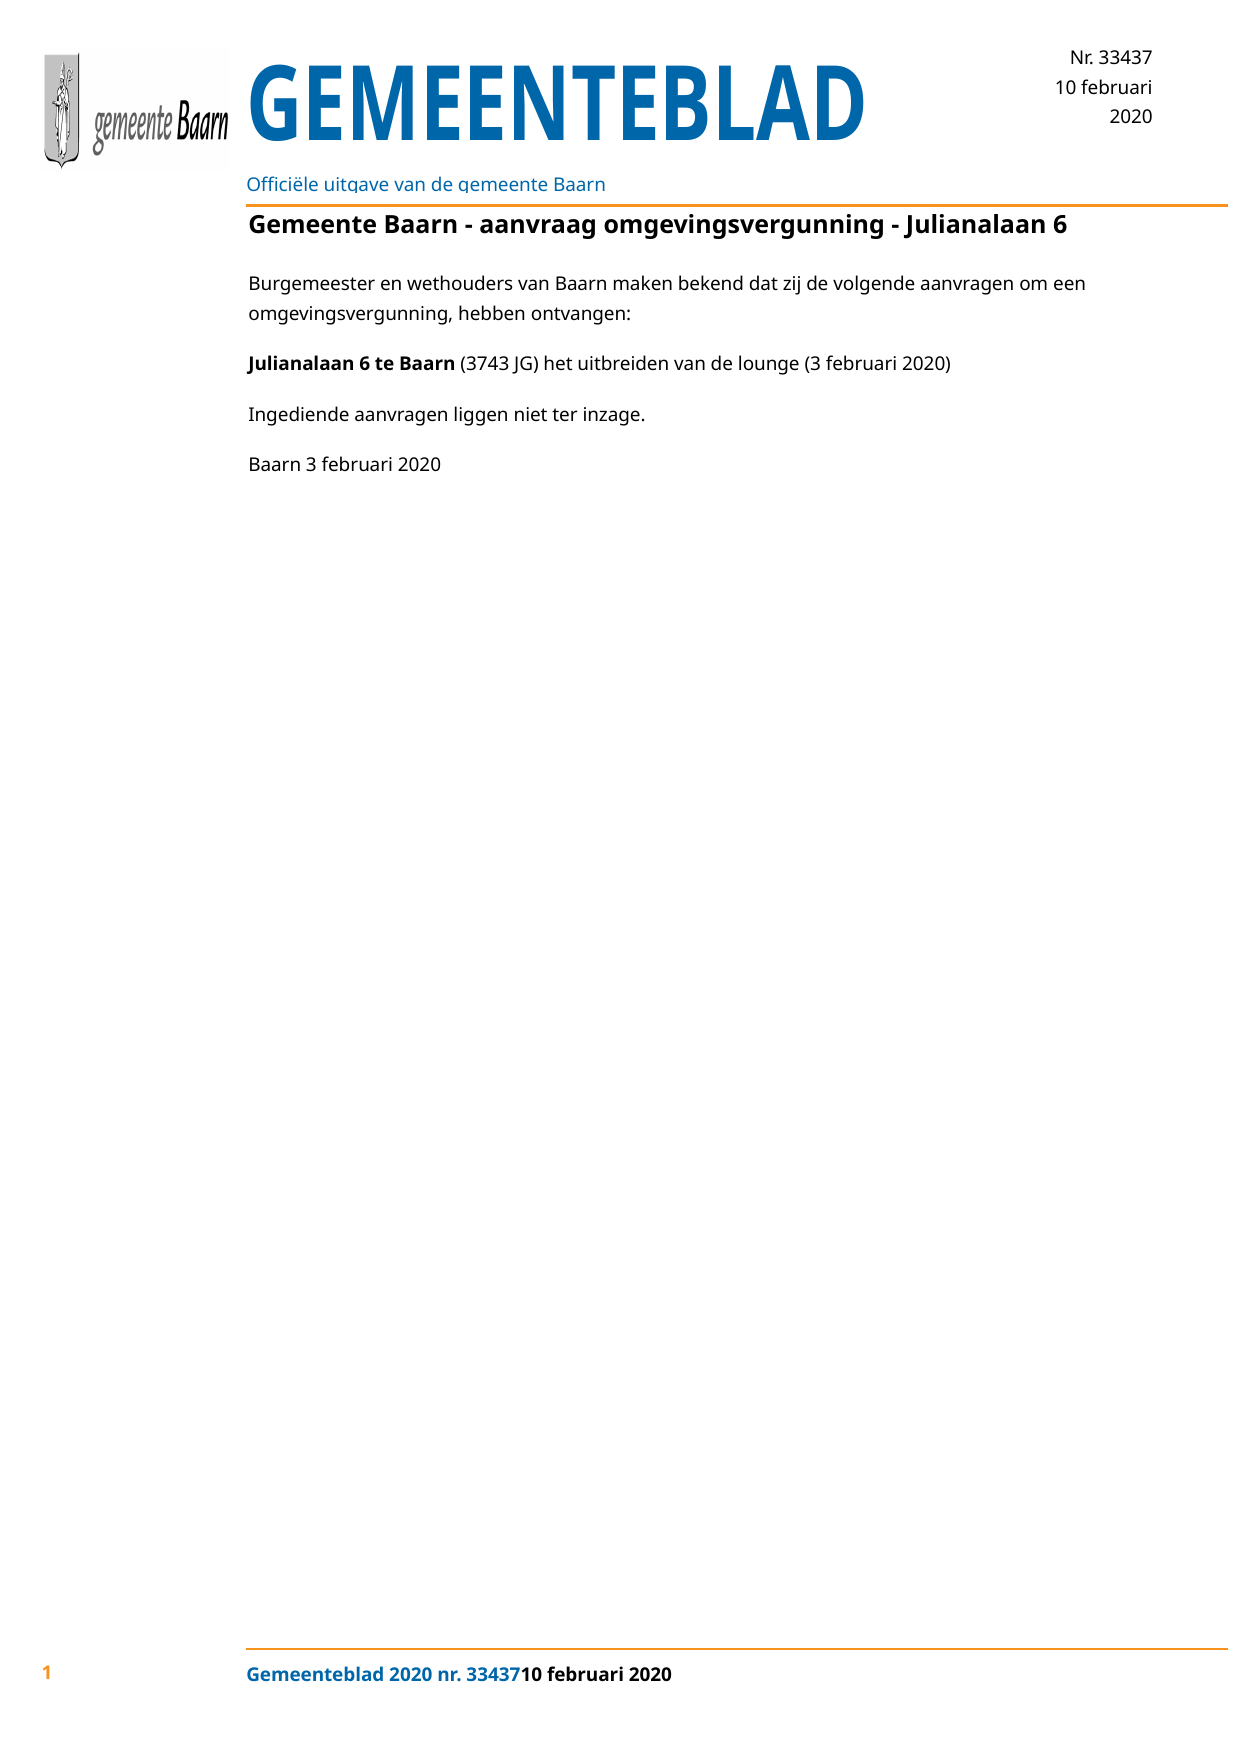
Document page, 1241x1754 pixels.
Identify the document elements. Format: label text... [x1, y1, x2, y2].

picture [41, 47, 231, 172]
text Gemeente Baarn - aanvraag omgevingsvergunning - Julianalaan 6 [248, 207, 1152, 241]
text Ingediende aanvragen liggen niet ter inzage. [248, 401, 1152, 426]
text Burgemeester en wethouders van Baarn maken bekend dat zij de volgende aanvragen om een omgevingsvergunning, hebben ontvangen: [248, 270, 1152, 326]
text Julianalaan 6 te Baarn (3743 JG) het uitbreiden van de lounge (3 februari 2020) [248, 350, 1152, 376]
text Baarn 3 februari 2020 [248, 451, 1152, 477]
